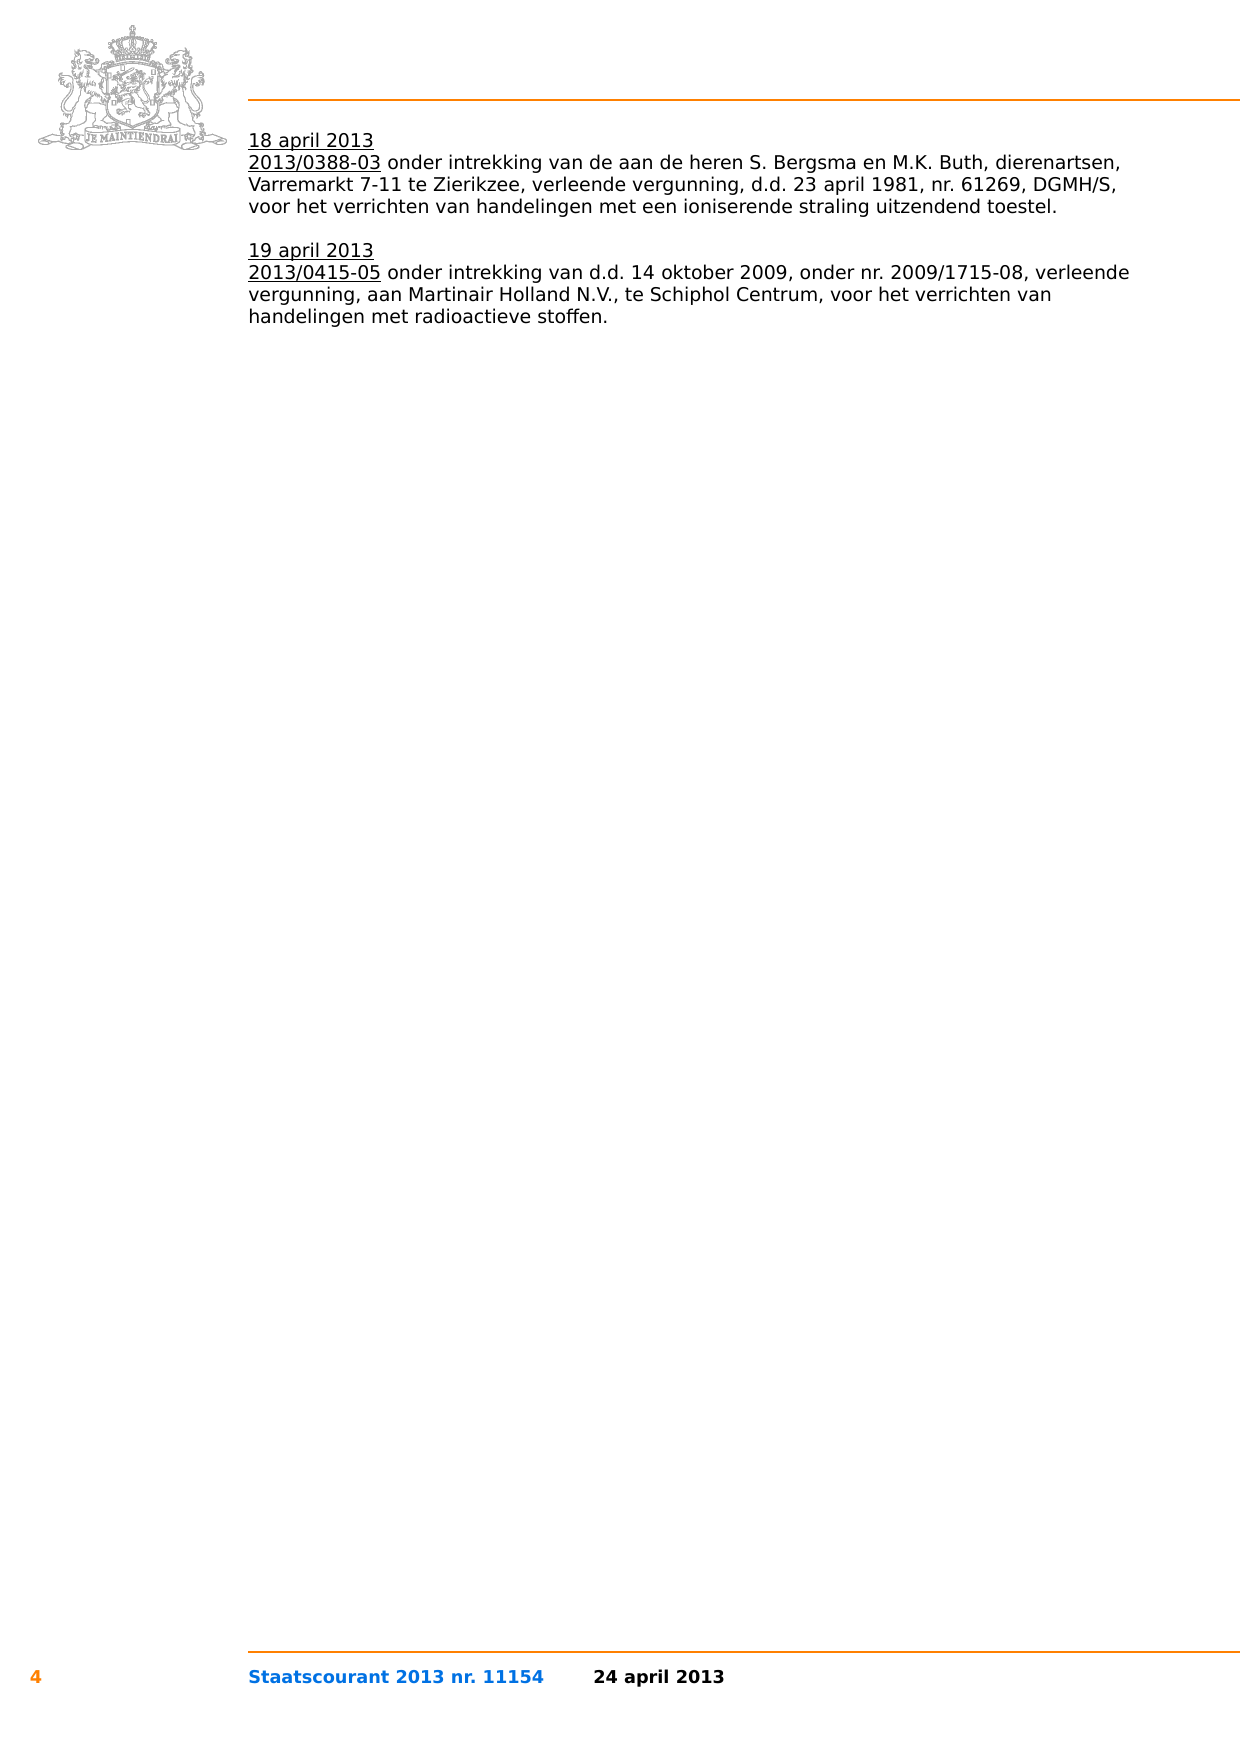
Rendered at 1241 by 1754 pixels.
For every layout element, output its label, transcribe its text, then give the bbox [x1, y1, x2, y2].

text 18 april 2013 [248, 130, 1163, 152]
text 2013/0415-05 onder intrekking van d.d. 14 oktober 2009, onder nr. 2009/1715-08, verleende vergunning, aan Martinair Holland N.V., te Schiphol Centrum, voor het verrichten van handelingen met radioactieve stoffen. [248, 262, 1163, 328]
picture [38, 25, 227, 150]
text 19 april 2013 [248, 240, 1163, 262]
text 2013/0388-03 onder intrekking van de aan de heren S. Bergsma en M.K. Buth, dierenartsen, Varremarkt 7-11 te Zierikzee, verleende vergunning, d.d. 23 april 1981, nr. 61269, DGMH/S, voor het verrichten van handelingen met een ioniserende straling uitzendend toestel. [248, 152, 1163, 218]
